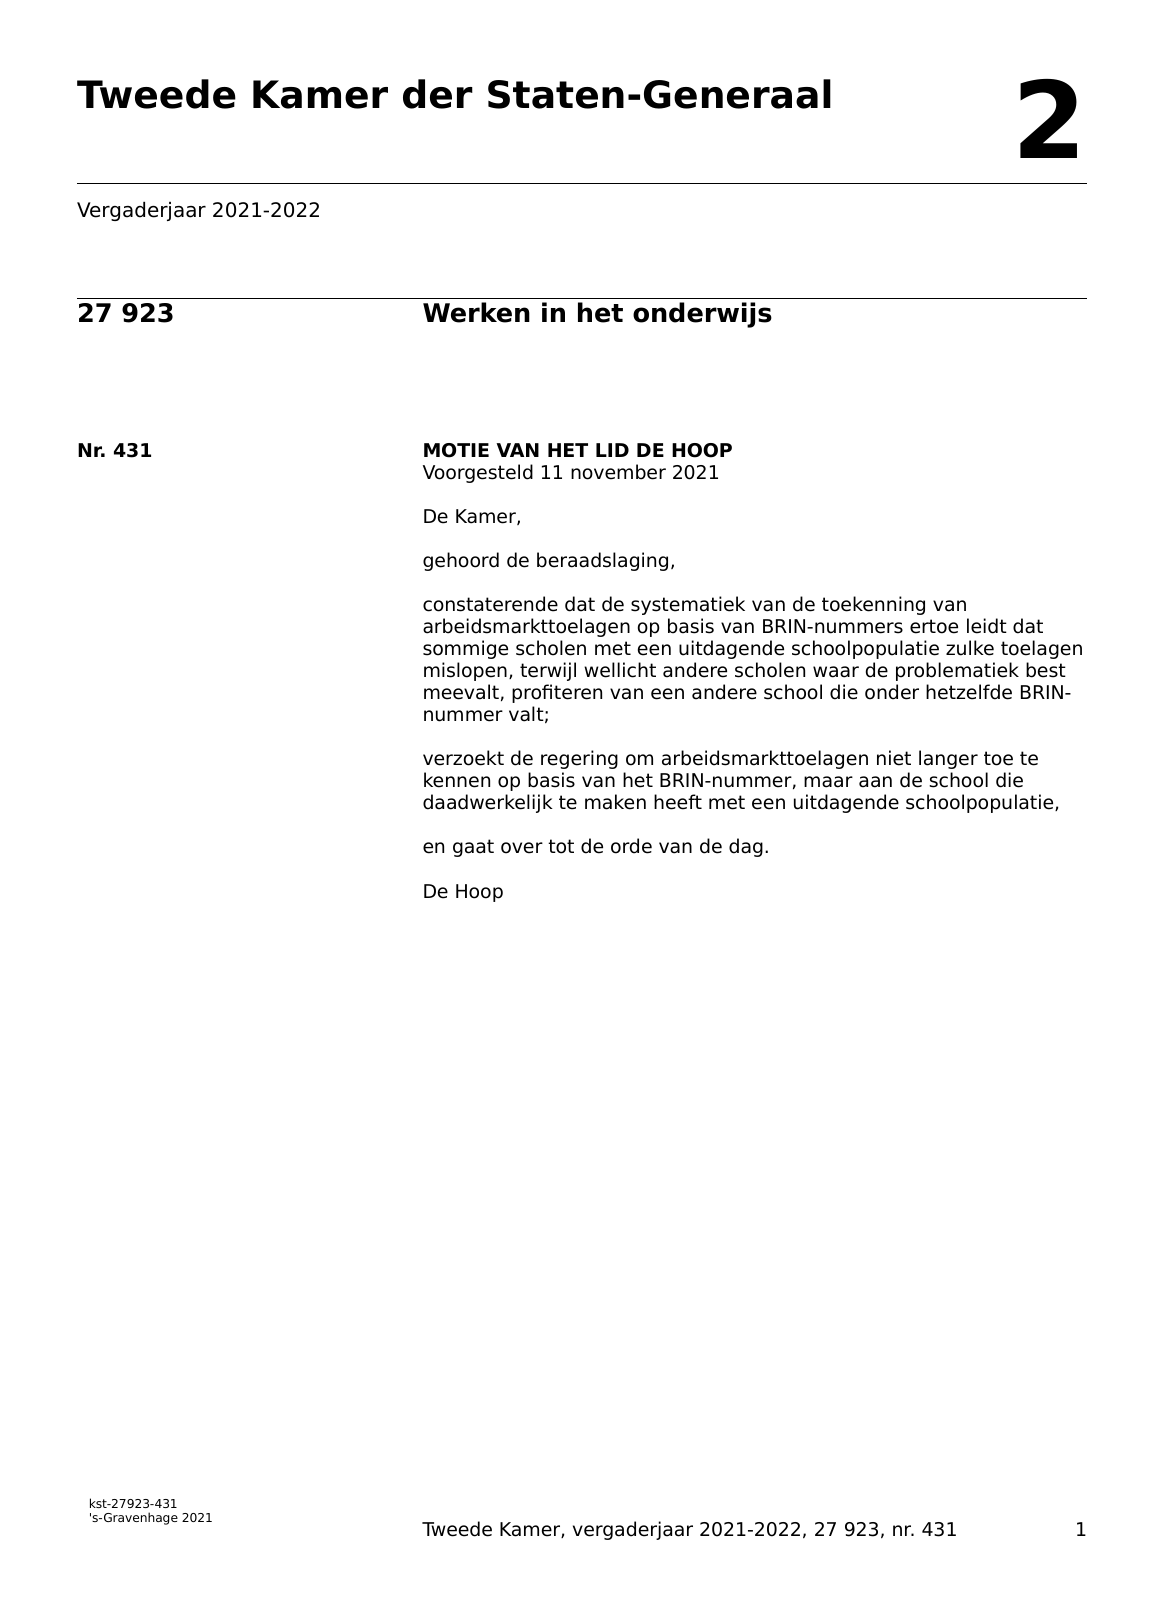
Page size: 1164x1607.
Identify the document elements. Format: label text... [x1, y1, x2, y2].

text Voorgesteld 11 november 2021 [422, 462, 1087, 484]
text verzoekt de regering om arbeidsmarkttoelagen niet langer toe te kennen op basis van het BRIN-nummer, maar aan de school die daadwerkelijk te maken heeft met een uitdagende schoolpopulatie, [422, 748, 1087, 814]
table_cell Vergaderjaar 2021-2022 [77, 184, 1087, 298]
text 's-Gravenhage 2021 [88, 1511, 323, 1525]
table_header 2 [886, 59, 1087, 183]
subtitle Nr. 431 MOTIE VAN HET LID DE HOOP [77, 440, 1087, 462]
subtitle 27 923 Werken in het onderwijs [77, 299, 1087, 329]
text De Kamer, [422, 506, 1087, 528]
text gehoord de beraadslaging, [422, 550, 1087, 572]
text kst-27923-431 [88, 1497, 323, 1511]
text De Hoop [422, 881, 1087, 902]
text en gaat over tot de orde van de dag. [422, 836, 1087, 858]
text constaterende dat de systematiek van de toekenning van arbeidsmarkttoelagen op basis van BRIN-nummers ertoe leidt dat sommige scholen met een uitdagende schoolpopulatie zulke toelagen mislopen, terwijl wellicht andere scholen waar de problematiek best meevalt, profiteren van een andere school die onder hetzelfde BRIN-nummer valt; [422, 594, 1087, 726]
table_header Tweede Kamer der Staten-Generaal [77, 59, 886, 183]
